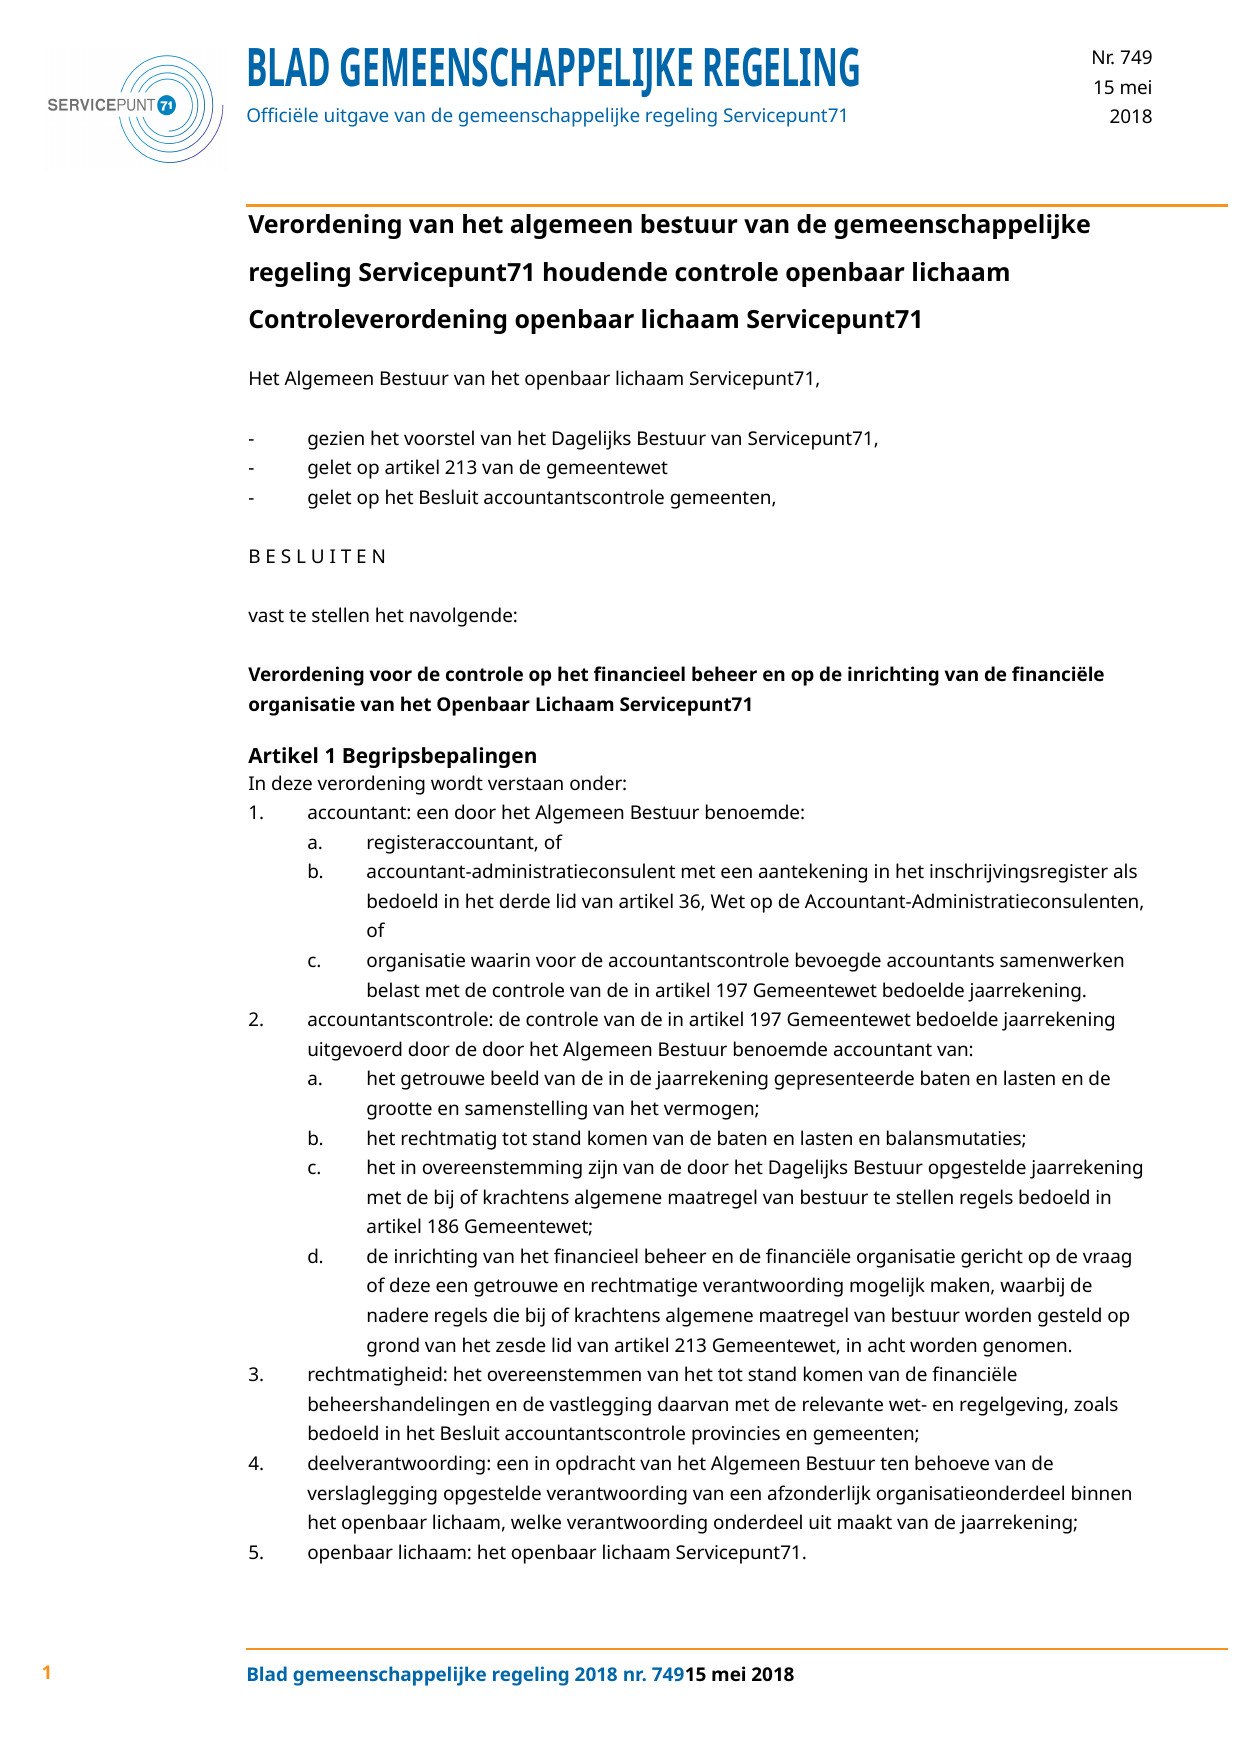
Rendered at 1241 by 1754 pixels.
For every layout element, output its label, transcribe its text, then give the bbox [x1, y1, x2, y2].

list registeraccountant, of [307, 829, 1152, 855]
list accountant-administratieconsulent met een aantekening in het inschrijvingsregister als bedoeld in het derde lid van artikel 36, Wet op de Accountant-Administratieconsulenten, of [307, 858, 1152, 943]
list accountantscontrole: de controle van de in artikel 197 Gemeentewet bedoelde jaarrekening uitgevoerd door de door het Algemeen Bestuur benoemde accountant van: [248, 1006, 1152, 1062]
list de inrichting van het financieel beheer en de financiële organisatie gericht op de vraag of deze een getrouwe en rechtmatige verantwoording mogelijk maken, waarbij de nadere regels die bij of krachtens algemene maatregel van bestuur worden gesteld op grond van het zesde lid van artikel 213 Gemeentewet, in acht worden genomen. [307, 1243, 1152, 1358]
picture [41, 47, 231, 172]
text vast te stellen het navolgende: [248, 602, 1152, 628]
list gelet op artikel 213 van de gemeentewet [248, 454, 1152, 480]
list het in overeenstemming zijn van de door het Dagelijks Bestuur opgestelde jaarrekening met de bij of krachtens algemene maatregel van bestuur te stellen regels bedoeld in artikel 186 Gemeentewet; [307, 1154, 1152, 1239]
text Verordening van het algemeen bestuur van de gemeenschappelijke regeling Servicepunt71 houdende controle openbaar lichaam Controleverordening openbaar lichaam Servicepunt71 [248, 207, 1152, 336]
list gezien het voorstel van het Dagelijks Bestuur van Servicepunt71, [248, 425, 1152, 450]
text Het Algemeen Bestuur van het openbaar lichaam Servicepunt71, [248, 366, 1152, 391]
list rechtmatigheid: het overeenstemmen van het tot stand komen van de financiële beheershandelingen en de vastlegging daarvan met de relevante wet- en regelgeving, zoals bedoeld in het Besluit accountantscontrole provincies en gemeenten; [248, 1361, 1152, 1446]
list deelverantwoording: een in opdracht van het Algemeen Bestuur ten behoeve van de verslaglegging opgestelde verantwoording van een afzonderlijk organisatieonderdeel binnen het openbaar lichaam, welke verantwoording onderdeel uit maakt van de jaarrekening; [248, 1450, 1152, 1535]
text B E S L U I T E N [248, 543, 1152, 569]
text In deze verordening wordt verstaan onder: [248, 770, 1152, 796]
list accountant: een door het Algemeen Bestuur benoemde: [248, 799, 1152, 825]
text Verordening voor de controle op het financieel beheer en op de inrichting van de financiële organisatie van het Openbaar Lichaam Servicepunt71 [248, 661, 1152, 717]
text Artikel 1 Begripsbepalingen [248, 741, 1152, 770]
list het rechtmatig tot stand komen van de baten en lasten en balansmutaties; [307, 1125, 1152, 1151]
list het getrouwe beeld van de in de jaarrekening gepresenteerde baten en lasten en de grootte en samenstelling van het vermogen; [307, 1066, 1152, 1121]
list openbaar lichaam: het openbaar lichaam Servicepunt71. [248, 1539, 1152, 1565]
list gelet op het Besluit accountantscontrole gemeenten, [248, 484, 1152, 509]
list organisatie waarin voor de accountantscontrole bevoegde accountants samenwerken belast met de controle van de in artikel 197 Gemeentewet bedoelde jaarrekening. [307, 947, 1152, 1003]
